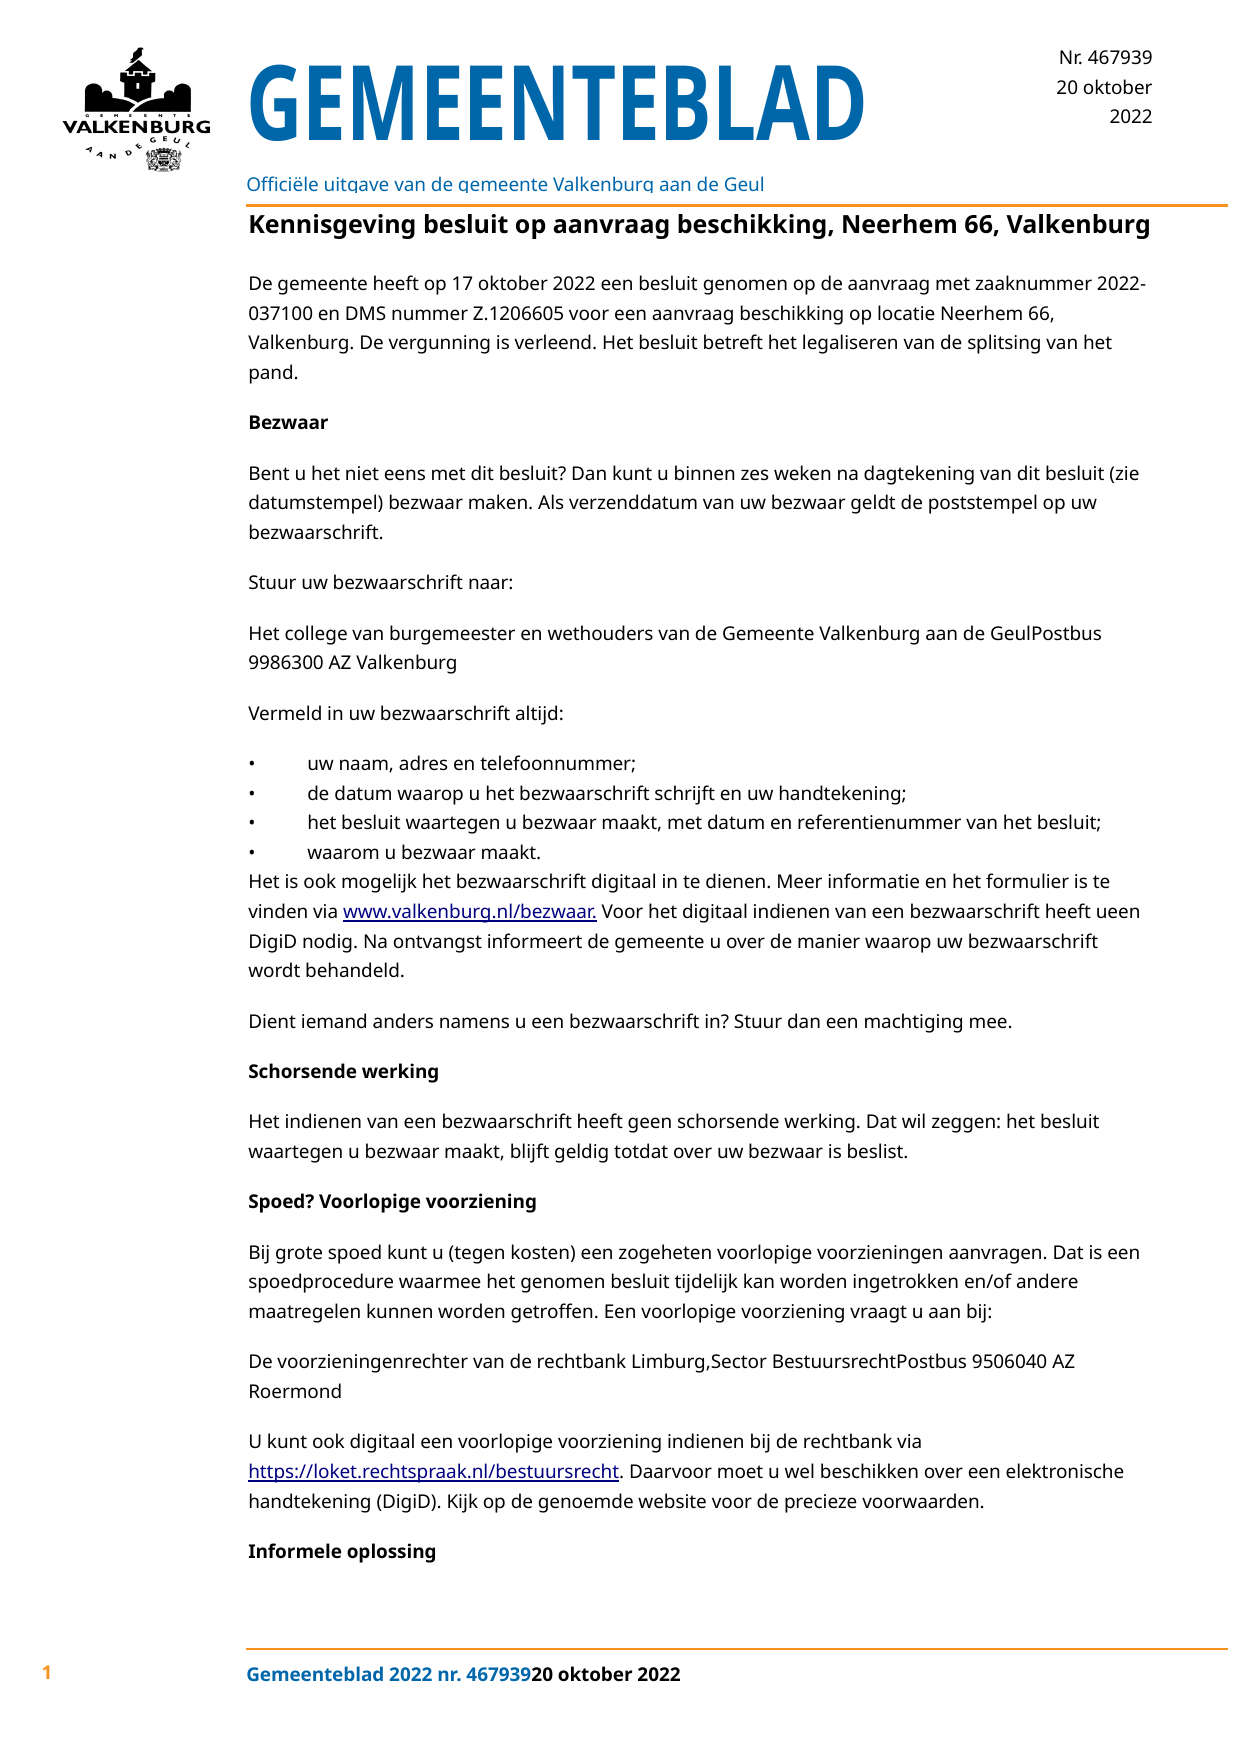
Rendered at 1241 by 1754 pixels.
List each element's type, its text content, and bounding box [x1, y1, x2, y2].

list waarom u bezwaar maakt. [248, 839, 1152, 865]
text Stuur uw bezwaarschrift naar: [248, 569, 1152, 595]
text Vermeld in uw bezwaarschrift altijd: [248, 700, 1152, 726]
text Spoed? Voorlopige voorziening [248, 1189, 1152, 1214]
text Het is ook mogelijk het bezwaarschrift digitaal in te dienen. Meer informatie en het formulier is te vinden via www.valkenburg.nl/bezwaar. Voor het digitaal indienen van een bezwaarschrift heeft ueen DigiD nodig. Na ontvangst informeert de gemeente u over de manier waarop uw bezwaarschrift wordt behandeld. [248, 869, 1152, 983]
picture [41, 47, 231, 172]
list het besluit waartegen u bezwaar maakt, met datum en referentienummer van het besluit; [248, 809, 1152, 835]
list uw naam, adres en telefoonnummer; [248, 750, 1152, 776]
text Kennisgeving besluit op aanvraag beschikking, Neerhem 66, Valkenburg [248, 207, 1152, 241]
text Het college van burgemeester en wethouders van de Gemeente Valkenburg aan de GeulPostbus 9986300 AZ Valkenburg [248, 620, 1152, 675]
text Bij grote spoed kunt u (tegen kosten) een zogeheten voorlopige voorzieningen aanvragen. Dat is een spoedprocedure waarmee het genomen besluit tijdelijk kan worden ingetrokken en/of andere maatregelen kunnen worden getroffen. Een voorlopige voorziening vraagt u aan bij: [248, 1239, 1152, 1324]
text Het indienen van een bezwaarschrift heeft geen schorsende werking. Dat wil zeggen: het besluit waartegen u bezwaar maakt, blijft geldig totdat over uw bezwaar is beslist. [248, 1109, 1152, 1164]
text Bent u het niet eens met dit besluit? Dan kunt u binnen zes weken na dagtekening van dit besluit (zie datumstempel) bezwaar maken. Als verzenddatum van uw bezwaar geldt de poststempel op uw bezwaarschrift. [248, 460, 1152, 545]
text U kunt ook digitaal een voorlopige voorziening indienen bij de rechtbank via https://loket.rechtspraak.nl/bestuursrecht. Daarvoor moet u wel beschikken over een elektronische handtekening (DigiD). Kijk op de genoemde website voor de precieze voorwaarden. [248, 1429, 1152, 1513]
text Bezwaar [248, 409, 1152, 435]
text Informele oplossing [248, 1538, 1152, 1564]
text Schorsende werking [248, 1058, 1152, 1084]
list de datum waarop u het bezwaarschrift schrijft en uw handtekening; [248, 780, 1152, 806]
text Dient iemand anders namens u een bezwaarschrift in? Stuur dan een machtiging mee. [248, 1008, 1152, 1033]
text De gemeente heeft op 17 oktober 2022 een besluit genomen op de aanvraag met zaaknummer 2022-037100 en DMS nummer Z.1206605 voor een aanvraag beschikking op locatie Neerhem 66, Valkenburg. De vergunning is verleend. Het besluit betreft het legaliseren van de splitsing van het pand. [248, 270, 1152, 385]
text De voorzieningenrechter van de rechtbank Limburg,Sector BestuursrechtPostbus 9506040 AZ Roermond [248, 1349, 1152, 1404]
